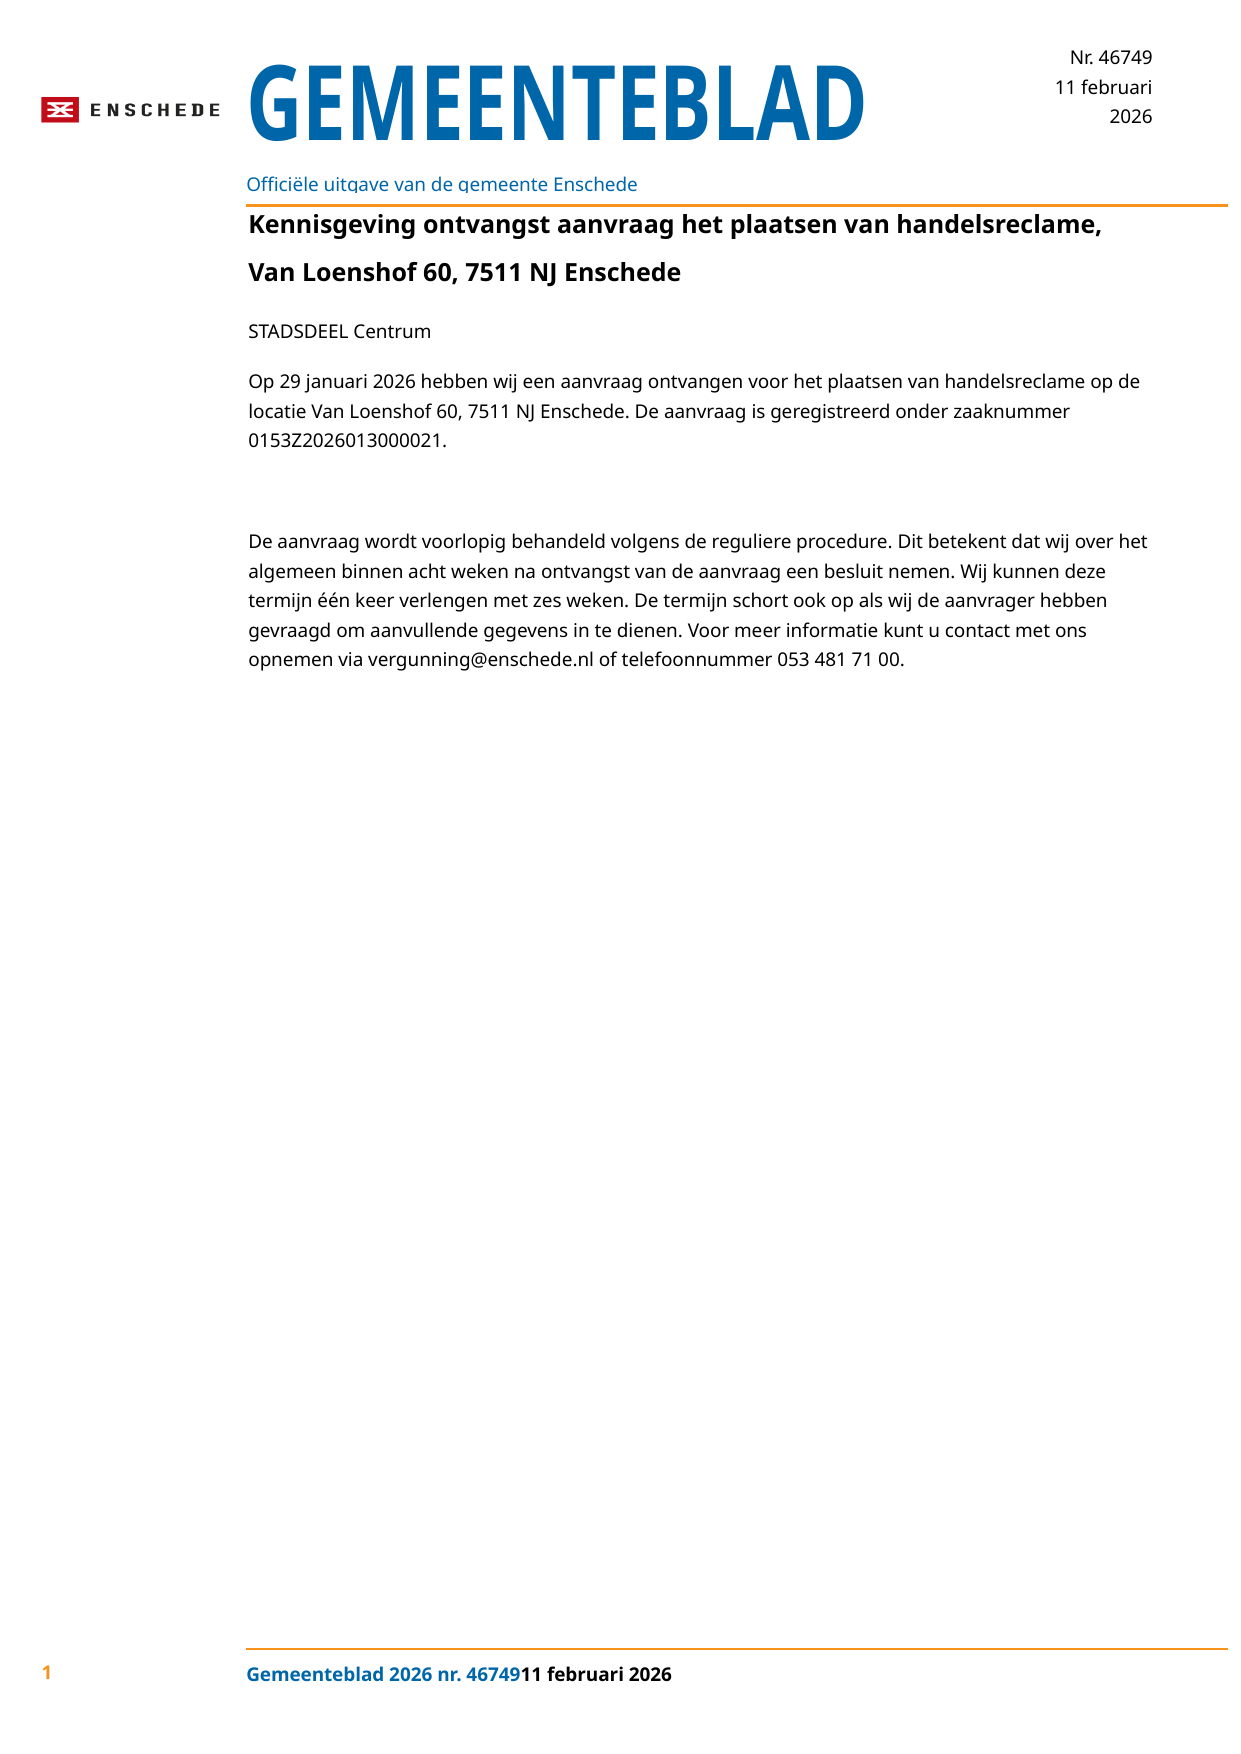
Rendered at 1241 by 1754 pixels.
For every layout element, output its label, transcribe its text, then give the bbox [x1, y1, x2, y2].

text Kennisgeving ontvangst aanvraag het plaatsen van handelsreclame, Van Loenshof 60, 7511 NJ Enschede [248, 207, 1152, 288]
picture [41, 47, 231, 172]
text STADSDEEL Centrum [248, 318, 1152, 344]
text De aanvraag wordt voorlopig behandeld volgens de reguliere procedure. Dit betekent dat wij over het algemeen binnen acht weken na ontvangst van de aanvraag een besluit nemen. Wij kunnen deze termijn één keer verlengen met zes weken. De termijn schort ook op als wij de aanvrager hebben gevraagd om aanvullende gegevens in te dienen. Voor meer informatie kunt u contact met ons opnemen via vergunning@enschede.nl of telefoonnummer 053 481 71 00. [248, 528, 1152, 672]
text Op 29 januari 2026 hebben wij een aanvraag ontvangen voor het plaatsen van handelsreclame op de locatie Van Loenshof 60, 7511 NJ Enschede. De aanvraag is geregistreerd onder zaaknummer 0153Z2026013000021. [248, 368, 1152, 453]
